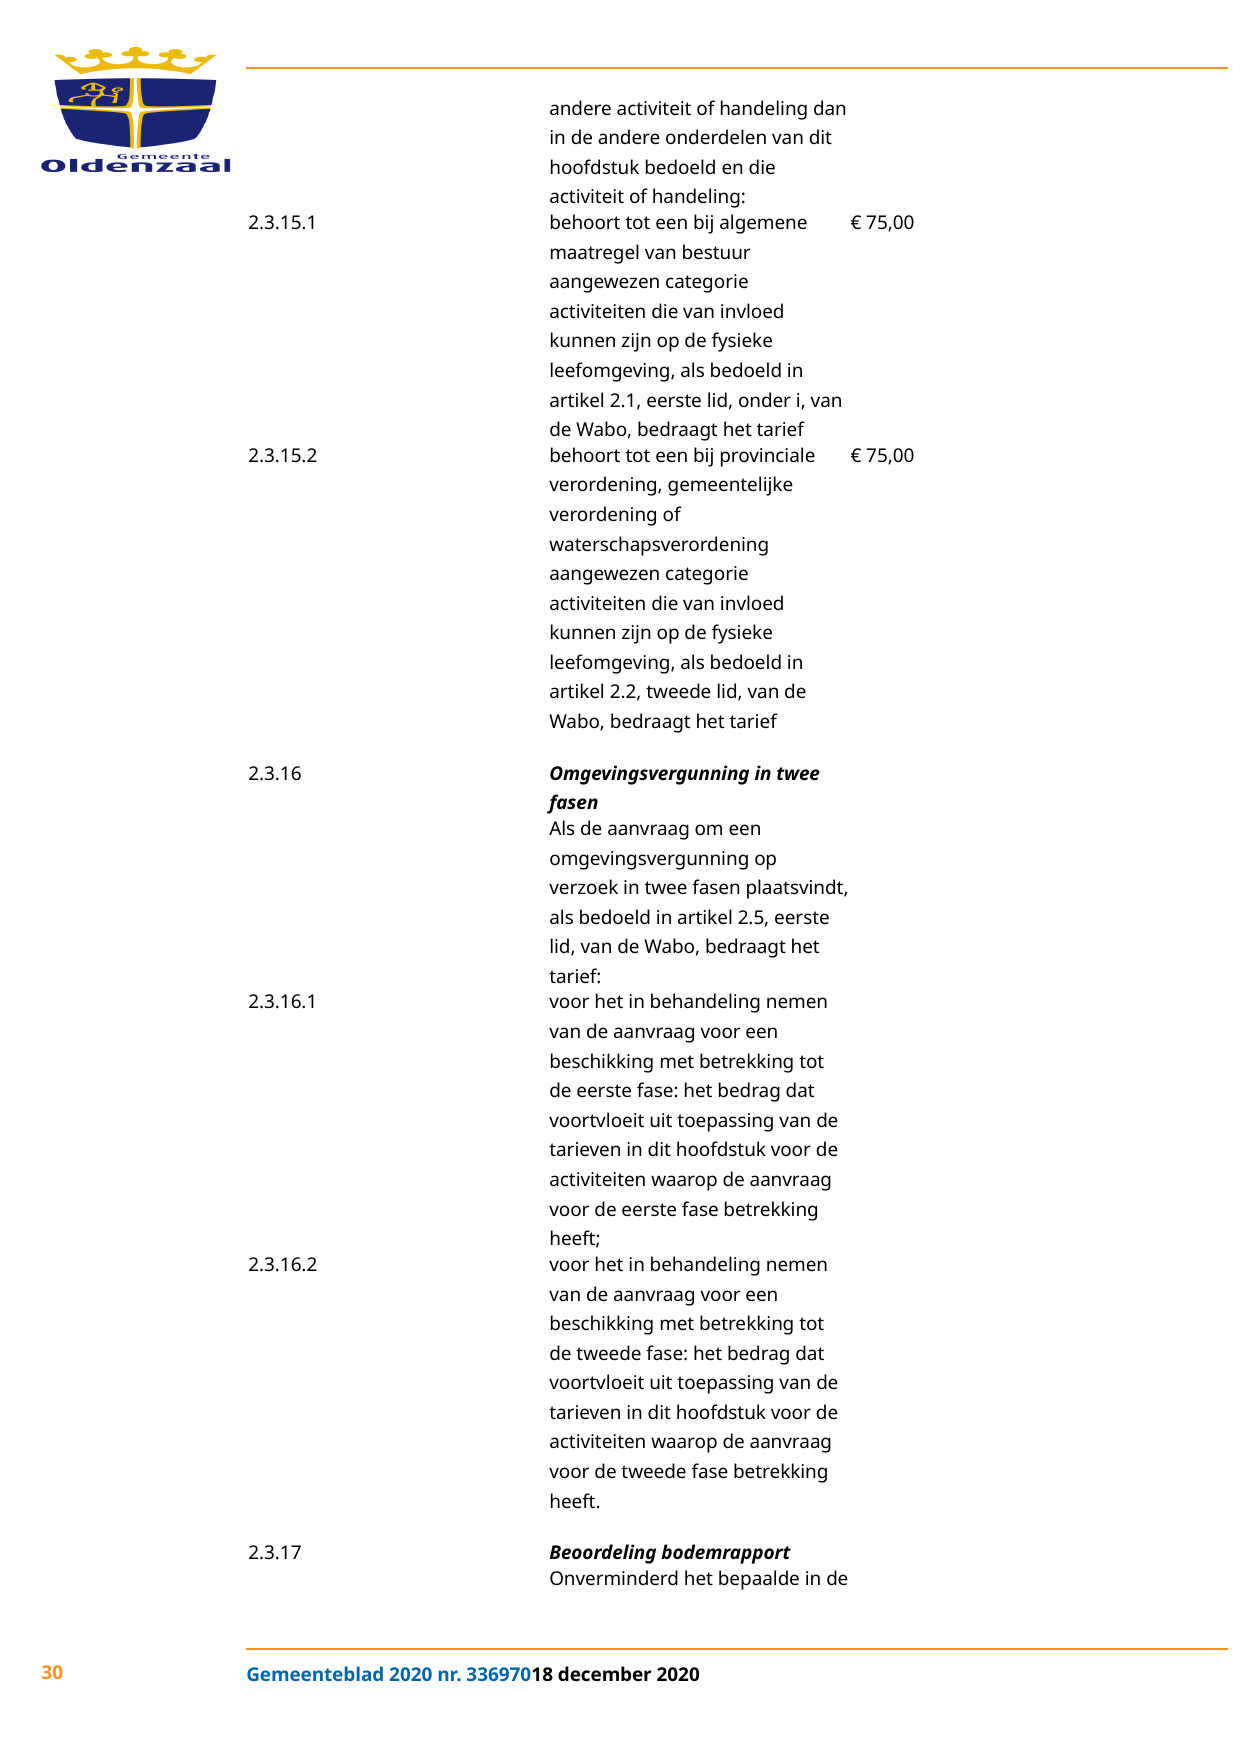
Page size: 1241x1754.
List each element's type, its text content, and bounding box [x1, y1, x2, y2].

table_cell [850, 760, 1152, 815]
table_cell behoort tot een bij provinciale verordening, gemeentelijke verordening of waterschapsverordening aangewezen categorie activiteiten die van invloed kunnen zijn op de fysieke leefomgeving, als bedoeld in artikel 2.2, tweede lid, van de Wabo, bedraagt het tarief [549, 442, 850, 734]
table_cell 2.3.16.2 [248, 1251, 549, 1513]
table_cell [549, 1514, 850, 1539]
table_cell voor het in behandeling nemen van de aanvraag voor een beschikking met betrekking tot de tweede fase: het bedrag dat voortvloeit uit toepassing van de tarieven in dit hoofdstuk voor de activiteiten waarop de aanvraag voor de tweede fase betrekking heeft. [549, 1251, 850, 1513]
table_cell [850, 95, 1152, 209]
table_cell voor het in behandeling nemen van de aanvraag voor een beschikking met betrekking tot de eerste fase: het bedrag dat voortvloeit uit toepassing van de tarieven in dit hoofdstuk voor de activiteiten waarop de aanvraag voor de eerste fase betrekking heeft; [549, 989, 850, 1251]
table_cell 2.3.16.1 [248, 989, 549, 1251]
table_cell [248, 1565, 549, 1591]
table_cell [850, 734, 1152, 760]
table_cell 2.3.17 [248, 1539, 549, 1565]
table_cell behoort tot een bij algemene maatregel van bestuur aangewezen categorie activiteiten die van invloed kunnen zijn op de fysieke leefomgeving, als bedoeld in artikel 2.1, eerste lid, onder i, van de Wabo, bedraagt het tarief [549, 209, 850, 442]
table_cell [850, 1539, 1152, 1565]
table_cell Als de aanvraag om een omgevingsvergunning op verzoek in twee fasen plaatsvindt, als bedoeld in artikel 2.5, eerste lid, van de Wabo, bedraagt het tarief: [549, 815, 850, 989]
table_cell [248, 734, 549, 760]
table_cell [850, 1565, 1152, 1591]
table_cell [248, 95, 549, 209]
table_cell [549, 734, 850, 760]
table_cell [248, 815, 549, 989]
table_cell andere activiteit of handeling dan in de andere onderdelen van dit hoofdstuk bedoeld en die activiteit of handeling: [549, 95, 850, 209]
table_cell [850, 1251, 1152, 1513]
table_cell 2.3.15.1 [248, 209, 549, 442]
picture [41, 47, 231, 172]
table_cell [850, 989, 1152, 1251]
table_cell € 75,00 [850, 209, 1152, 442]
table_cell € 75,00 [850, 442, 1152, 734]
table_cell 2.3.15.2 [248, 442, 549, 734]
table_cell 2.3.16 [248, 760, 549, 815]
table_cell [850, 815, 1152, 989]
table_cell [850, 1514, 1152, 1539]
table_cell Omgevingsvergunning in twee fasen [549, 760, 850, 815]
table_cell Onverminderd het bepaalde in de [549, 1565, 850, 1591]
table_cell Beoordeling bodemrapport [549, 1539, 850, 1565]
table_cell [248, 1514, 549, 1539]
